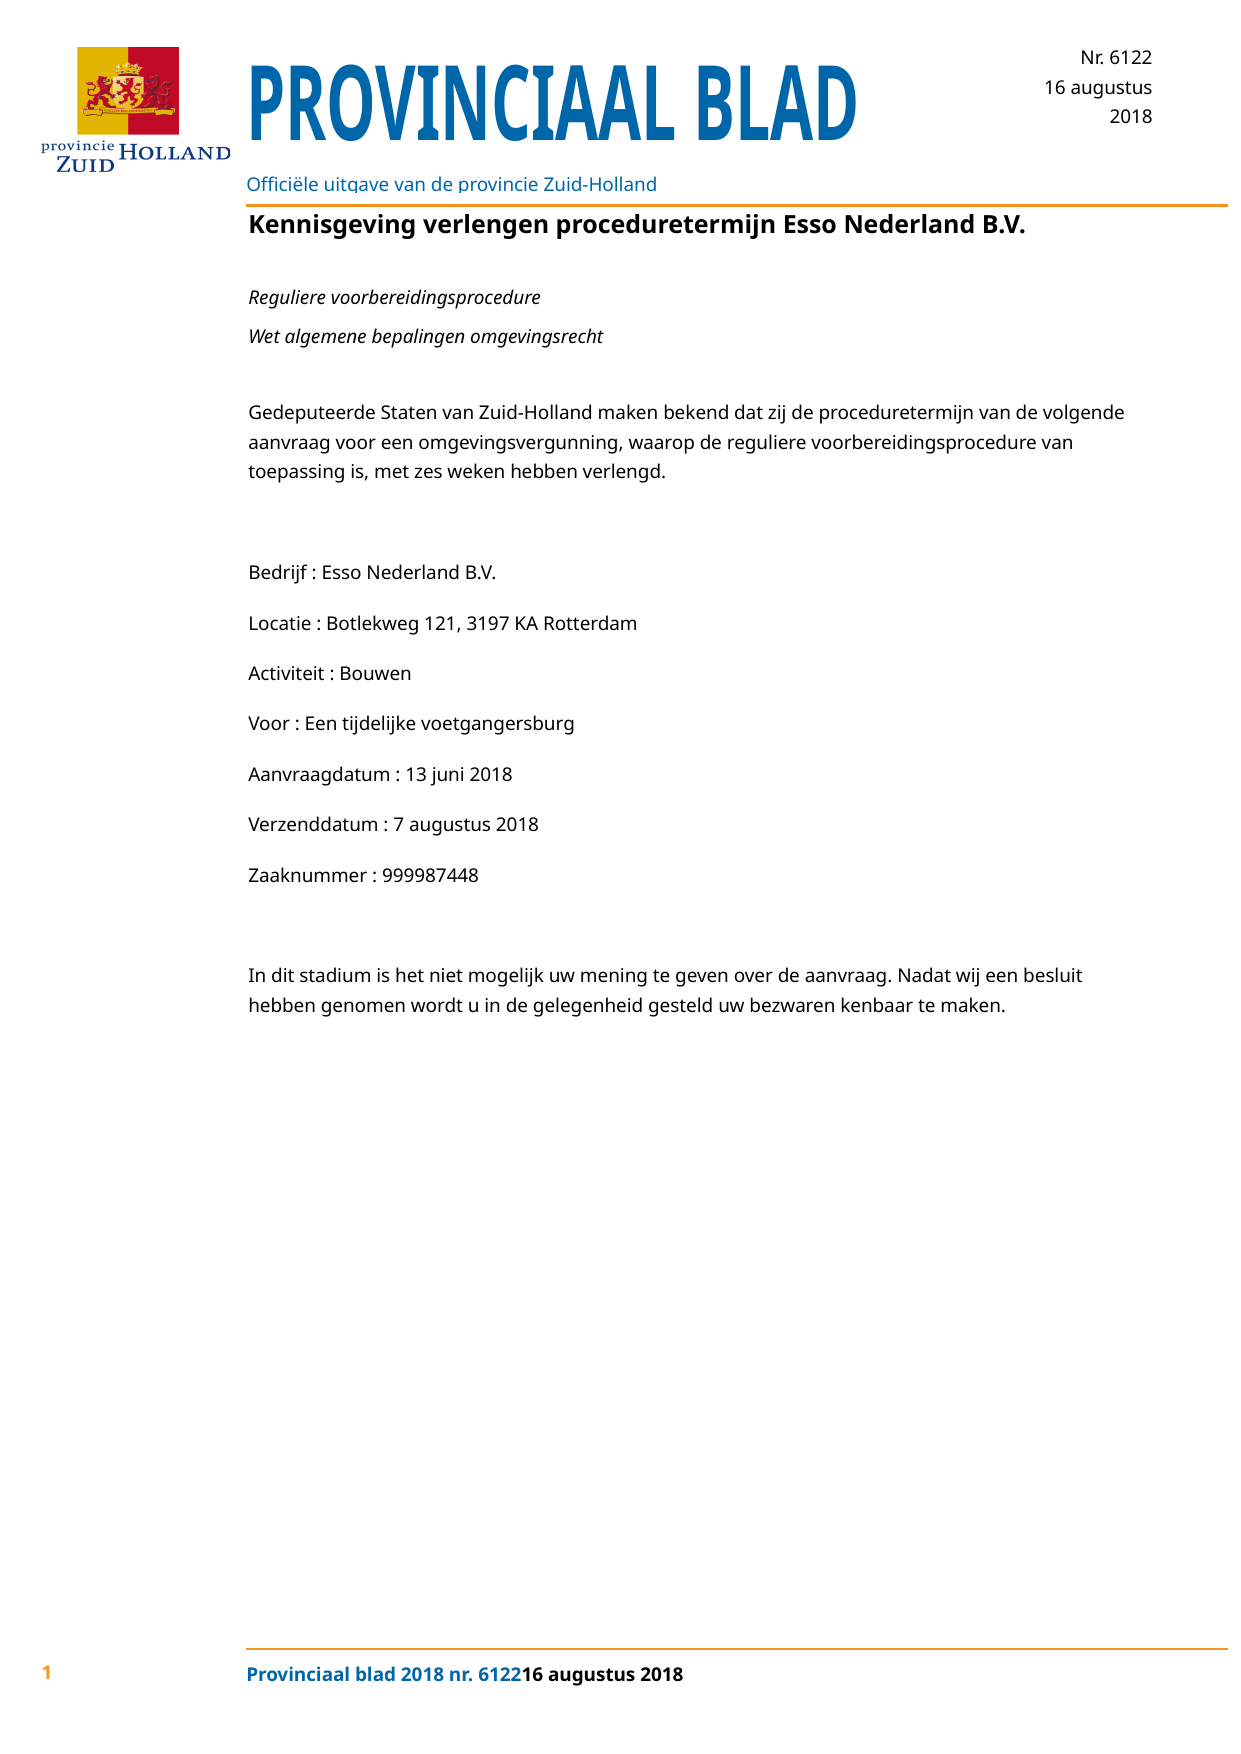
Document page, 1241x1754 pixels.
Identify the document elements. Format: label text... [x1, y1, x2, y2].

text Wet algemene bepalingen omgevingsrecht [248, 323, 1152, 349]
text Activiteit : Bouwen [248, 660, 1152, 686]
text Voor : Een tijdelijke voetgangersburg [248, 711, 1152, 736]
picture [41, 47, 231, 172]
text Zaaknummer : 999987448 [248, 862, 1152, 887]
text Kennisgeving verlengen proceduretermijn Esso Nederland B.V. [248, 207, 1152, 241]
text Locatie : Botlekweg 121, 3197 KA Rotterdam [248, 610, 1152, 635]
text Gedeputeerde Staten van Zuid-Holland maken bekend dat zij de proceduretermijn van de volgende aanvraag voor een omgevingsvergunning, waarop de reguliere voorbereidingsprocedure van toepassing is, met zes weken hebben verlengd. [248, 399, 1152, 484]
text Aanvraagdatum : 13 juni 2018 [248, 761, 1152, 787]
text Reguliere voorbereidingsprocedure [248, 284, 1152, 309]
text In dit stadium is het niet mogelijk uw mening te geven over de aanvraag. Nadat wij een besluit hebben genomen wordt u in de gelegenheid gesteld uw bezwaren kenbaar te maken. [248, 963, 1152, 1018]
text Verzenddatum : 7 augustus 2018 [248, 811, 1152, 837]
text Bedrijf : Esso Nederland B.V. [248, 559, 1152, 585]
